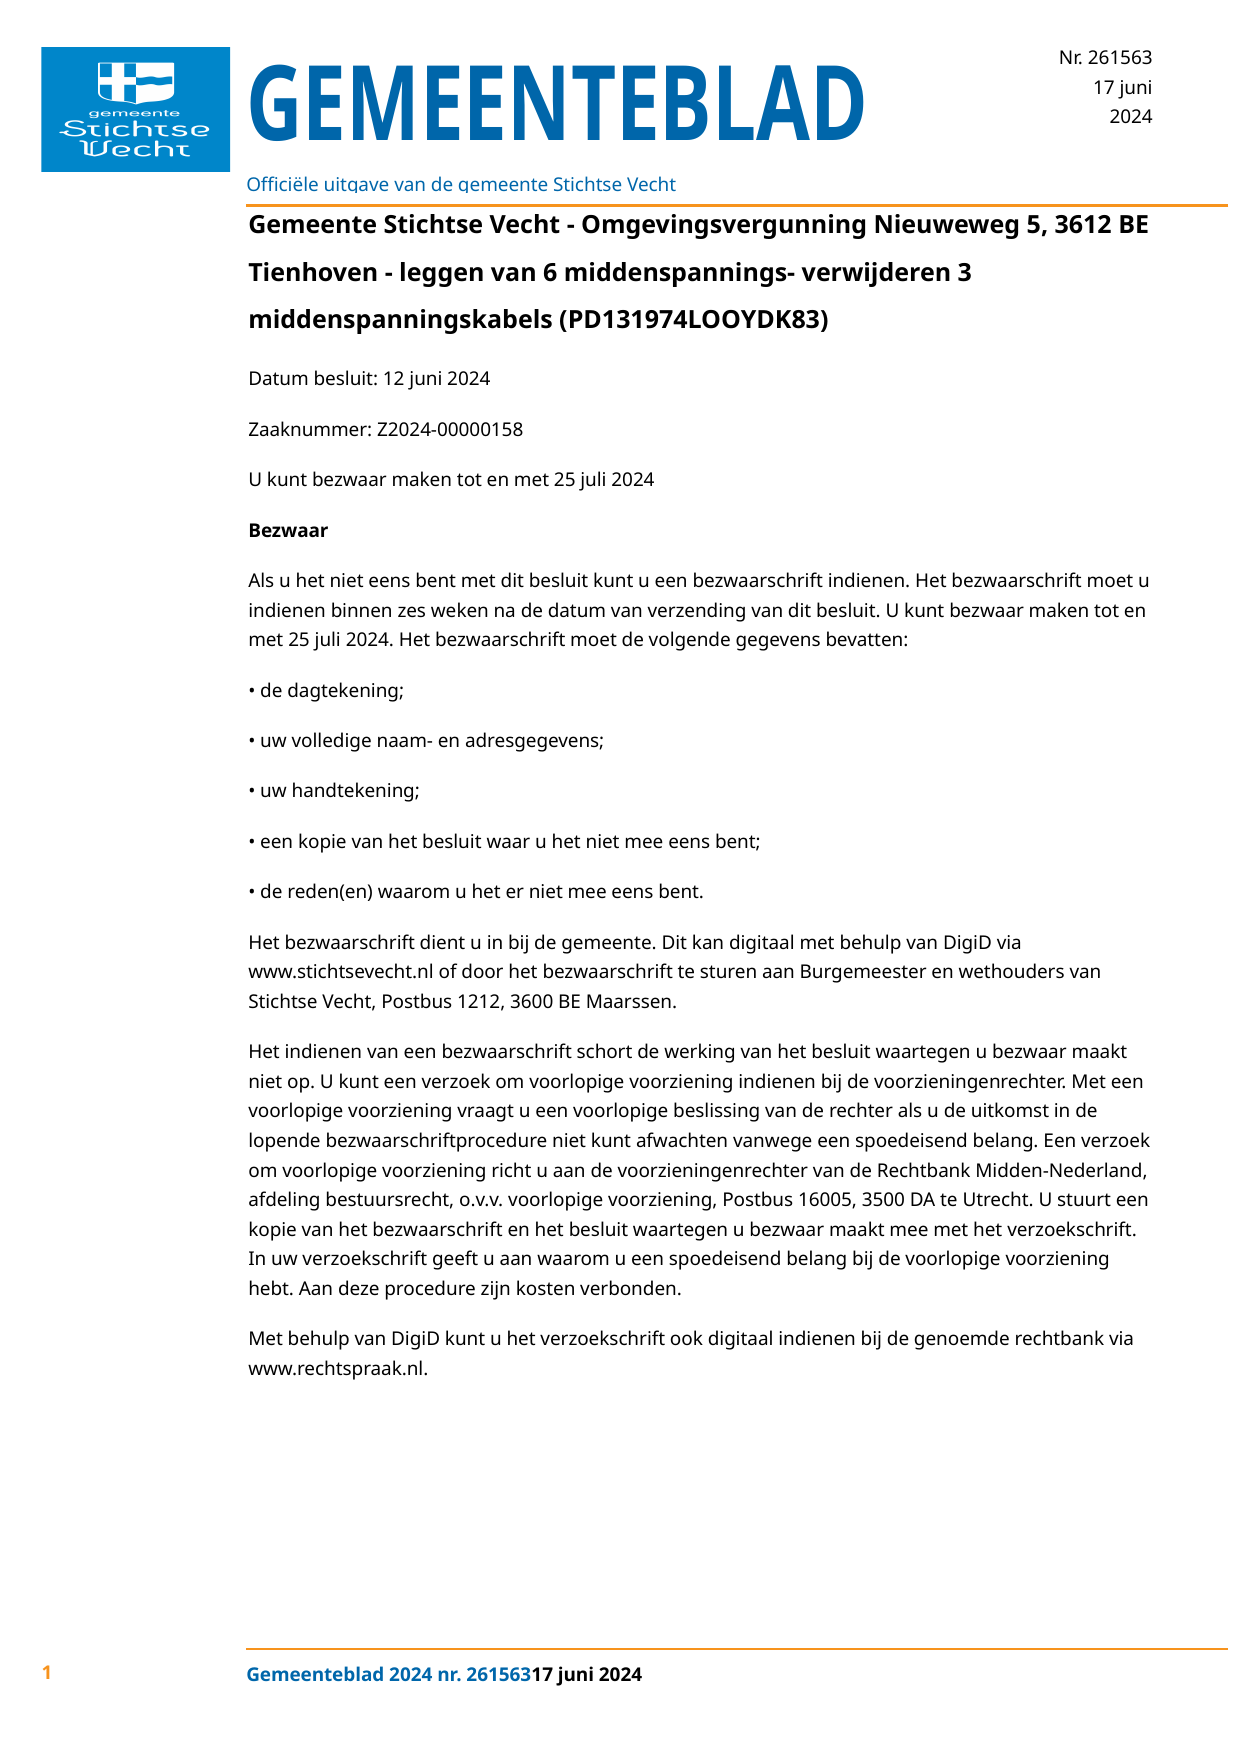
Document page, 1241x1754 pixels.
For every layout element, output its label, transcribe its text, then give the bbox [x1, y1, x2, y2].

text Met behulp van DigiD kunt u het verzoekschrift ook digitaal indienen bij de genoemde rechtbank via www.rechtspraak.nl. [248, 1326, 1152, 1381]
picture [99, 63, 135, 101]
text • de reden(en) waarom u het er niet mee eens bent. [248, 878, 1152, 904]
text • uw handtekening; [248, 778, 1152, 803]
text U kunt bezwaar maken tot en met 25 juli 2024 [248, 466, 1152, 492]
text • de dagtekening; [248, 677, 1152, 702]
text Zaaknummer: Z2024-00000158 [248, 416, 1152, 442]
text Gemeente Stichtse Vecht - Omgevingsvergunning Nieuweweg 5, 3612 BE Tienhoven - leggen van 6 middenspannings- verwijderen 3 middenspanningskabels (PD131974LOOYDK83) [248, 207, 1152, 336]
text Het bezwaarschrift dient u in bij de gemeente. Dit kan digitaal met behulp van DigiD via www.stichtsevecht.nl of door het bezwaarschrift te sturen aan Burgemeester en wethouders van Stichtse Vecht, Postbus 1212, 3600 BE Maarssen. [248, 929, 1152, 1014]
picture [137, 63, 174, 103]
text • een kopie van het besluit waar u het niet mee eens bent; [248, 828, 1152, 854]
text Als u het niet eens bent met dit besluit kunt u een bezwaarschrift indienen. Het bezwaarschrift moet u indienen binnen zes weken na de datum van verzending van dit besluit. U kunt bezwaar maken tot en met 25 juli 2024. Het bezwaarschrift moet de volgende gegevens bevatten: [248, 567, 1152, 652]
text Het indienen van een bezwaarschrift schort de werking van het besluit waartegen u bezwaar maakt niet op. U kunt een verzoek om voorlopige voorziening indienen bij de voorzieningenrechter. Met een voorlopige voorziening vraagt u een voorlopige beslissing van de rechter als u de uitkomst in de lopende bezwaarschriftprocedure niet kunt afwachten vanwege een spoedeisend belang. Een verzoek om voorlopige voorziening richt u aan de voorzieningenrechter van de Rechtbank Midden-Nederland, afdeling bestuursrecht, o.v.v. voorlopige voorziening, Postbus 16005, 3500 DA te Utrecht. U stuurt een kopie van het bezwaarschrift en het besluit waartegen u bezwaar maakt mee met het verzoekschrift. In uw verzoekschrift geeft u aan waarom u een spoedeisend belang bij de voorlopige voorziening hebt. Aan deze procedure zijn kosten verbonden. [248, 1038, 1152, 1301]
text • uw volledige naam- en adresgegevens; [248, 727, 1152, 753]
text Bezwaar [248, 517, 1152, 542]
text Datum besluit: 12 juni 2024 [248, 366, 1152, 391]
